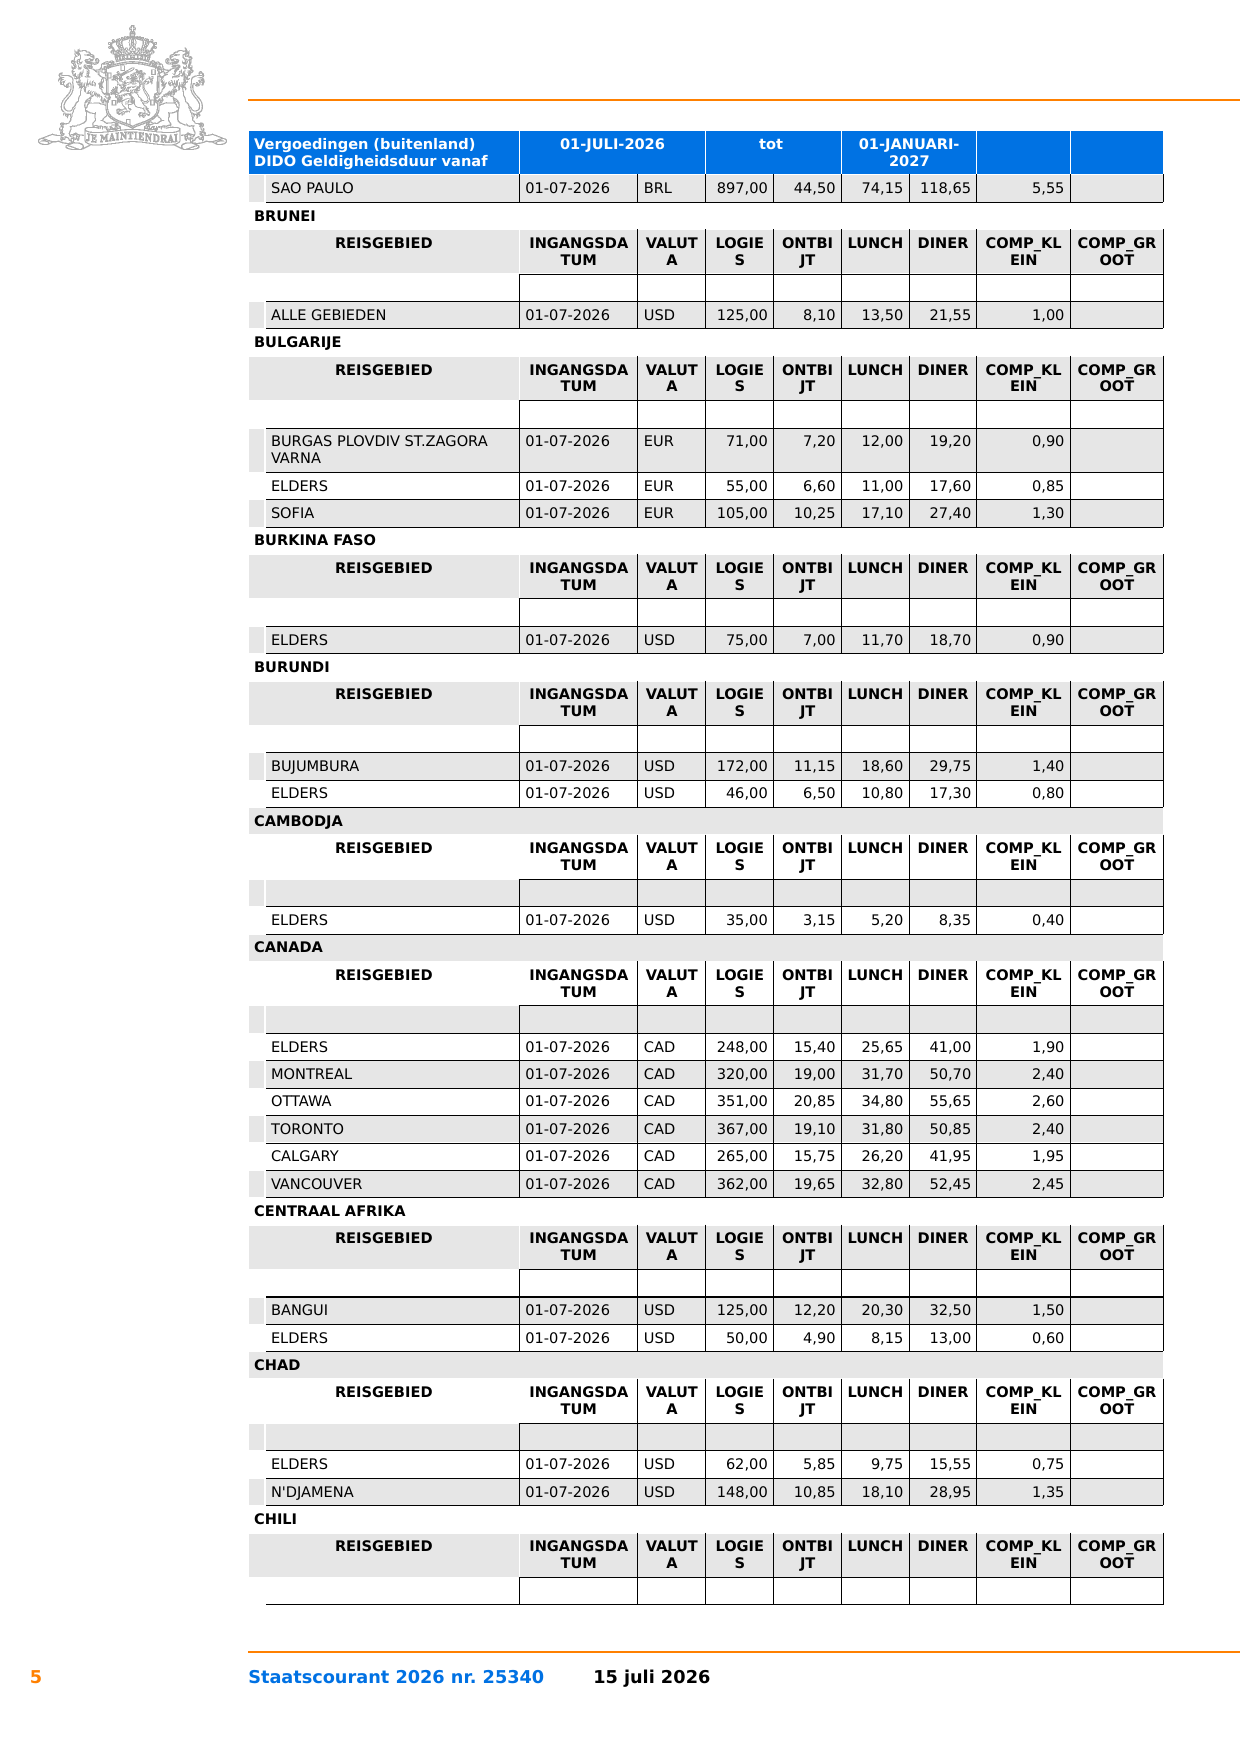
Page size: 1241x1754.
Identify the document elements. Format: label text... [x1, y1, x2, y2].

table_cell [520, 1006, 637, 1033]
table_cell [977, 1006, 1070, 1033]
table_cell REISGEBIED [249, 1226, 519, 1269]
table_cell [1071, 1116, 1163, 1142]
table_cell [842, 726, 909, 752]
table_cell COMP_KLEIN [977, 230, 1070, 273]
table_cell ELDERS [266, 627, 519, 653]
table_cell INGANGSDATUM [520, 1226, 637, 1269]
table_cell 125,00 [706, 1298, 773, 1324]
table_cell 18,60 [842, 753, 909, 780]
table_cell [266, 401, 519, 427]
table_cell 1,40 [977, 753, 1070, 780]
table_cell 2,40 [977, 1116, 1070, 1142]
table_cell [249, 1006, 264, 1033]
table_cell USD [638, 1325, 705, 1351]
table_cell [249, 401, 264, 427]
table_cell ALLE GEBIEDEN [266, 302, 519, 328]
table_cell [249, 599, 264, 626]
table_cell [266, 599, 519, 626]
table_cell CAD [638, 1061, 705, 1088]
table_cell VANCOUVER [266, 1171, 519, 1197]
table_cell USD [638, 1451, 705, 1478]
table_cell [774, 401, 841, 427]
table_cell VALUTA [638, 1226, 705, 1269]
table_cell [249, 1451, 264, 1478]
table_cell USD [638, 302, 705, 328]
table_cell [706, 1270, 773, 1296]
table_cell [706, 599, 773, 626]
table_cell 12,20 [774, 1298, 841, 1324]
table_cell 25,65 [842, 1034, 909, 1060]
table_cell [977, 401, 1070, 427]
table_cell [520, 880, 637, 906]
table_cell 320,00 [706, 1061, 773, 1088]
table_cell COMP_KLEIN [977, 1534, 1070, 1577]
table_cell 01-07-2026 [520, 1061, 637, 1088]
table_cell 5,55 [977, 175, 1070, 202]
table_cell [910, 599, 976, 626]
table_cell [842, 401, 909, 427]
table_cell LOGIES [706, 836, 773, 879]
table_cell 118,65 [910, 175, 976, 202]
table_cell [910, 726, 976, 752]
table_cell [1071, 627, 1163, 653]
table_cell COMP_GROOT [1071, 1534, 1163, 1577]
table_cell [638, 880, 705, 906]
table_cell DINER [910, 962, 976, 1005]
table_cell VALUTA [638, 230, 705, 273]
table_cell 0,90 [977, 627, 1070, 653]
table_cell [774, 599, 841, 626]
table_cell LUNCH [842, 1226, 909, 1269]
table_cell 8,15 [842, 1325, 909, 1351]
table_cell [638, 726, 705, 752]
table_cell VALUTA [638, 962, 705, 1005]
table_cell INGANGSDATUM [520, 1534, 637, 1577]
table_cell [774, 1424, 841, 1450]
table_cell [774, 726, 841, 752]
table_cell 10,85 [774, 1479, 841, 1505]
table_cell ELDERS [266, 473, 519, 499]
table_cell [249, 907, 264, 934]
table_cell [520, 1578, 637, 1604]
table_cell USD [638, 1298, 705, 1324]
table_cell COMP_KLEIN [977, 682, 1070, 725]
table_cell CHILI [249, 1506, 1163, 1532]
table_cell [520, 599, 637, 626]
table_cell 10,25 [774, 500, 841, 527]
table_cell 5,20 [842, 907, 909, 934]
table_cell ONTBIJT [774, 1380, 841, 1423]
table_cell [1071, 781, 1163, 807]
table_cell [1071, 753, 1163, 780]
table_cell [1071, 880, 1163, 906]
table_cell OTTAWA [266, 1089, 519, 1115]
table_cell 11,15 [774, 753, 841, 780]
table_cell COMP_GROOT [1071, 230, 1163, 273]
table_header Vergoedingen (buitenland) DIDO Geldigheidsduur vanaf [249, 131, 519, 174]
table_cell 4,90 [774, 1325, 841, 1351]
table_cell 1,35 [977, 1479, 1070, 1505]
table_cell EUR [638, 429, 705, 472]
table_cell [638, 1270, 705, 1296]
table_cell 5,85 [774, 1451, 841, 1478]
table_cell [638, 401, 705, 427]
table_cell [977, 880, 1070, 906]
table_cell EUR [638, 473, 705, 499]
table_cell [977, 726, 1070, 752]
table_cell CAD [638, 1034, 705, 1060]
table_cell 18,70 [910, 627, 976, 653]
table_cell [1071, 726, 1163, 752]
table_cell COMP_KLEIN [977, 1380, 1070, 1423]
table_cell [1071, 1006, 1163, 1033]
table_cell 19,00 [774, 1061, 841, 1088]
table_cell [1071, 1578, 1163, 1604]
table_cell 15,75 [774, 1144, 841, 1170]
table_cell VALUTA [638, 1534, 705, 1577]
table_cell 0,60 [977, 1325, 1070, 1351]
table_cell LOGIES [706, 962, 773, 1005]
table_cell [706, 880, 773, 906]
table_cell 7,20 [774, 429, 841, 472]
table_cell [1071, 1298, 1163, 1324]
table_cell 19,10 [774, 1116, 841, 1142]
table_cell [249, 175, 264, 202]
table_cell LUNCH [842, 230, 909, 273]
table_cell 01-07-2026 [520, 473, 637, 499]
table_cell [1071, 302, 1163, 328]
table_cell BRL [638, 175, 705, 202]
table_cell TORONTO [266, 1116, 519, 1142]
table_cell [249, 302, 264, 328]
table_cell LUNCH [842, 962, 909, 1005]
table_cell LOGIES [706, 555, 773, 598]
table_cell 01-07-2026 [520, 175, 637, 202]
table_cell REISGEBIED [249, 836, 519, 879]
table_cell [1071, 1479, 1163, 1505]
table_cell COMP_GROOT [1071, 1380, 1163, 1423]
table_cell [977, 1578, 1070, 1604]
table_cell [1071, 1061, 1163, 1088]
table_cell [842, 880, 909, 906]
table_cell LOGIES [706, 230, 773, 273]
table_cell [910, 880, 976, 906]
table_cell REISGEBIED [249, 230, 519, 273]
table_cell CAD [638, 1116, 705, 1142]
table_cell COMP_KLEIN [977, 836, 1070, 879]
table_cell 41,00 [910, 1034, 976, 1060]
table_cell COMP_GROOT [1071, 1226, 1163, 1269]
table_cell [910, 275, 976, 301]
table_cell LOGIES [706, 682, 773, 725]
table_cell DINER [910, 230, 976, 273]
table_cell [249, 429, 264, 472]
table_cell 01-07-2026 [520, 1325, 637, 1351]
table_cell [266, 880, 519, 906]
table_cell COMP_GROOT [1071, 555, 1163, 598]
table_cell CAD [638, 1089, 705, 1115]
table_cell [638, 1006, 705, 1033]
table_cell [1071, 1144, 1163, 1170]
table_cell [977, 1270, 1070, 1296]
table_cell [249, 1061, 264, 1088]
table_cell ONTBIJT [774, 555, 841, 598]
table_cell LUNCH [842, 836, 909, 879]
table_cell [266, 1006, 519, 1033]
table_cell 0,85 [977, 473, 1070, 499]
table_cell [249, 1479, 264, 1505]
table_cell [249, 726, 264, 752]
table_cell [638, 1424, 705, 1450]
table_cell [266, 1578, 519, 1604]
table_cell 01-07-2026 [520, 1298, 637, 1324]
table_cell INGANGSDATUM [520, 682, 637, 725]
table_cell 8,35 [910, 907, 976, 934]
table_cell [249, 1298, 264, 1324]
table_cell MONTREAL [266, 1061, 519, 1088]
table_cell 13,50 [842, 302, 909, 328]
table_cell [977, 599, 1070, 626]
table_cell 20,85 [774, 1089, 841, 1115]
table_cell [1071, 473, 1163, 499]
table_cell [910, 1424, 976, 1450]
picture [38, 25, 227, 150]
table_cell 52,45 [910, 1171, 976, 1197]
table_cell [910, 1270, 976, 1296]
table_cell 1,95 [977, 1144, 1070, 1170]
table_cell INGANGSDATUM [520, 555, 637, 598]
table_cell 10,80 [842, 781, 909, 807]
table_header [977, 131, 1070, 174]
table_cell [1071, 907, 1163, 934]
table_cell BRUNEI [249, 203, 1163, 229]
table_cell BANGUI [266, 1298, 519, 1324]
table_cell ONTBIJT [774, 836, 841, 879]
table_cell ONTBIJT [774, 230, 841, 273]
table_cell 17,60 [910, 473, 976, 499]
table_cell ELDERS [266, 1451, 519, 1478]
table_cell [266, 275, 519, 301]
table_cell 362,00 [706, 1171, 773, 1197]
table_cell 01-07-2026 [520, 1089, 637, 1115]
table_cell CALGARY [266, 1144, 519, 1170]
table_cell 19,65 [774, 1171, 841, 1197]
table_cell 7,00 [774, 627, 841, 653]
table_cell [1071, 1451, 1163, 1478]
table_cell 2,40 [977, 1061, 1070, 1088]
table_cell USD [638, 627, 705, 653]
table_cell 62,00 [706, 1451, 773, 1478]
table_cell VALUTA [638, 555, 705, 598]
table_cell 1,00 [977, 302, 1070, 328]
table_cell CHAD [249, 1352, 1163, 1378]
table_cell 01-07-2026 [520, 1116, 637, 1142]
table_cell ELDERS [266, 781, 519, 807]
table_cell BURGAS PLOVDIV ST.ZAGORA VARNA [266, 429, 519, 472]
table_cell ONTBIJT [774, 682, 841, 725]
table_cell BULGARIJE [249, 329, 1163, 356]
table_cell 31,80 [842, 1116, 909, 1142]
table_cell SAO PAULO [266, 175, 519, 202]
table_cell 11,00 [842, 473, 909, 499]
table_cell [706, 401, 773, 427]
table_cell [249, 1578, 264, 1604]
table_cell [706, 1006, 773, 1033]
table_cell [842, 1424, 909, 1450]
table_cell 125,00 [706, 302, 773, 328]
table_cell 21,55 [910, 302, 976, 328]
table_cell LUNCH [842, 682, 909, 725]
table_cell [249, 1171, 264, 1197]
table_cell CENTRAAL AFRIKA [249, 1198, 1163, 1224]
table_cell 34,80 [842, 1089, 909, 1115]
table_cell [842, 275, 909, 301]
table_cell USD [638, 907, 705, 934]
table_cell 55,65 [910, 1089, 976, 1115]
table_cell [842, 1006, 909, 1033]
table_cell 1,30 [977, 500, 1070, 527]
table_cell [774, 880, 841, 906]
table_cell 15,40 [774, 1034, 841, 1060]
table_cell 6,60 [774, 473, 841, 499]
table_cell [1071, 500, 1163, 527]
table_cell ONTBIJT [774, 1226, 841, 1269]
table_cell CAD [638, 1171, 705, 1197]
table_cell 248,00 [706, 1034, 773, 1060]
table_cell LUNCH [842, 555, 909, 598]
table_cell [249, 753, 264, 780]
table_cell 26,20 [842, 1144, 909, 1170]
table_cell REISGEBIED [249, 555, 519, 598]
table_cell [1071, 1089, 1163, 1115]
table_cell DINER [910, 1380, 976, 1423]
table_cell INGANGSDATUM [520, 230, 637, 273]
table_cell USD [638, 781, 705, 807]
table_cell 6,50 [774, 781, 841, 807]
table_cell 265,00 [706, 1144, 773, 1170]
table_cell 01-07-2026 [520, 302, 637, 328]
table_cell REISGEBIED [249, 1534, 519, 1577]
table_cell ELDERS [266, 907, 519, 934]
table_cell CAD [638, 1144, 705, 1170]
table_cell 74,15 [842, 175, 909, 202]
table_cell 71,00 [706, 429, 773, 472]
table_cell 20,30 [842, 1298, 909, 1324]
table_cell 01-07-2026 [520, 907, 637, 934]
table_cell INGANGSDATUM [520, 962, 637, 1005]
table_cell [249, 1116, 264, 1142]
table_cell REISGEBIED [249, 357, 519, 400]
table_cell 17,30 [910, 781, 976, 807]
table_cell [638, 1578, 705, 1604]
table_cell 3,15 [774, 907, 841, 934]
table_cell 50,85 [910, 1116, 976, 1142]
table_cell SOFIA [266, 500, 519, 527]
table_cell [1071, 1171, 1163, 1197]
table_cell DINER [910, 555, 976, 598]
table_cell [249, 781, 264, 807]
table_cell 0,80 [977, 781, 1070, 807]
table_cell [249, 627, 264, 653]
table_cell 29,75 [910, 753, 976, 780]
table_cell 2,45 [977, 1171, 1070, 1197]
table_cell LUNCH [842, 1380, 909, 1423]
table_cell 35,00 [706, 907, 773, 934]
table_cell CANADA [249, 935, 1163, 961]
table_cell [249, 500, 264, 527]
table_cell LUNCH [842, 1534, 909, 1577]
table_cell 01-07-2026 [520, 1034, 637, 1060]
table_cell REISGEBIED [249, 1380, 519, 1423]
table_cell 01-07-2026 [520, 781, 637, 807]
table_cell 01-07-2026 [520, 1171, 637, 1197]
table_cell 01-07-2026 [520, 429, 637, 472]
table_cell EUR [638, 500, 705, 527]
table_cell [842, 1578, 909, 1604]
table_cell COMP_KLEIN [977, 962, 1070, 1005]
table_cell [249, 880, 264, 906]
table_cell DINER [910, 1226, 976, 1269]
table_cell VALUTA [638, 682, 705, 725]
table_cell [910, 401, 976, 427]
table_cell [249, 1089, 264, 1115]
table_cell ONTBIJT [774, 1534, 841, 1577]
table_cell 0,90 [977, 429, 1070, 472]
table_cell LOGIES [706, 1534, 773, 1577]
table_cell 8,10 [774, 302, 841, 328]
table_cell [266, 1270, 519, 1296]
table_cell [249, 473, 264, 499]
table_cell DINER [910, 1534, 976, 1577]
table_cell [249, 1270, 264, 1296]
table_cell 01-07-2026 [520, 1479, 637, 1505]
table_cell ONTBIJT [774, 962, 841, 1005]
table_cell [1071, 1325, 1163, 1351]
table_cell [520, 1424, 637, 1450]
table_cell [977, 275, 1070, 301]
table_cell VALUTA [638, 836, 705, 879]
table_cell INGANGSDATUM [520, 1380, 637, 1423]
table_cell [1071, 1270, 1163, 1296]
table_cell 55,00 [706, 473, 773, 499]
table_cell 1,90 [977, 1034, 1070, 1060]
table_cell [249, 275, 264, 301]
table_cell 148,00 [706, 1479, 773, 1505]
table_cell [249, 1034, 264, 1060]
table_cell 41,95 [910, 1144, 976, 1170]
table_cell 9,75 [842, 1451, 909, 1478]
table_cell 897,00 [706, 175, 773, 202]
table_cell [1071, 275, 1163, 301]
table_cell [1071, 429, 1163, 472]
table_cell 01-07-2026 [520, 500, 637, 527]
table_cell [520, 401, 637, 427]
table_cell 28,95 [910, 1479, 976, 1505]
table_cell 75,00 [706, 627, 773, 653]
table_cell COMP_GROOT [1071, 836, 1163, 879]
table_cell ELDERS [266, 1034, 519, 1060]
table_header tot [706, 131, 841, 174]
table_cell [1071, 599, 1163, 626]
table_cell 46,00 [706, 781, 773, 807]
table_cell 367,00 [706, 1116, 773, 1142]
table_cell DINER [910, 682, 976, 725]
table_cell [977, 1424, 1070, 1450]
table_cell 01-07-2026 [520, 1451, 637, 1478]
table_cell USD [638, 753, 705, 780]
table_cell REISGEBIED [249, 962, 519, 1005]
table_cell LOGIES [706, 357, 773, 400]
table_cell 15,55 [910, 1451, 976, 1478]
table_cell [1071, 1424, 1163, 1450]
table_cell 11,70 [842, 627, 909, 653]
table_cell INGANGSDATUM [520, 836, 637, 879]
table_cell [266, 1424, 519, 1450]
table_cell REISGEBIED [249, 682, 519, 725]
table_cell 0,75 [977, 1451, 1070, 1478]
table_cell 19,20 [910, 429, 976, 472]
table_cell [842, 599, 909, 626]
table_cell [520, 1270, 637, 1296]
table_cell [1071, 1034, 1163, 1060]
table_cell BUJUMBURA [266, 753, 519, 780]
table_cell 12,00 [842, 429, 909, 472]
table_cell 17,10 [842, 500, 909, 527]
table_cell LOGIES [706, 1226, 773, 1269]
table_cell [249, 1325, 264, 1351]
table_cell 01-07-2026 [520, 753, 637, 780]
table_cell [910, 1006, 976, 1033]
table_cell 31,70 [842, 1061, 909, 1088]
table_cell 32,80 [842, 1171, 909, 1197]
table_cell USD [638, 1479, 705, 1505]
table_cell 18,10 [842, 1479, 909, 1505]
table_cell 01-07-2026 [520, 1144, 637, 1170]
table_cell [638, 599, 705, 626]
table_cell [706, 1424, 773, 1450]
table_cell LOGIES [706, 1380, 773, 1423]
table_cell BURKINA FASO [249, 528, 1163, 554]
table_cell ELDERS [266, 1325, 519, 1351]
table_cell [638, 275, 705, 301]
table_cell BURUNDI [249, 654, 1163, 681]
table_cell COMP_GROOT [1071, 682, 1163, 725]
table_cell [266, 726, 519, 752]
table_cell [1071, 175, 1163, 202]
table_cell 32,50 [910, 1298, 976, 1324]
table_cell COMP_KLEIN [977, 357, 1070, 400]
table_cell COMP_GROOT [1071, 962, 1163, 1005]
table_cell 50,70 [910, 1061, 976, 1088]
table_cell [249, 1424, 264, 1450]
table_cell CAMBODJA [249, 808, 1163, 834]
table_cell [1071, 401, 1163, 427]
table_cell [706, 726, 773, 752]
table_cell ONTBIJT [774, 357, 841, 400]
table_header [1071, 131, 1163, 174]
table_cell 0,40 [977, 907, 1070, 934]
table_cell [842, 1270, 909, 1296]
table_cell INGANGSDATUM [520, 357, 637, 400]
table_cell COMP_KLEIN [977, 1226, 1070, 1269]
table_cell [774, 1270, 841, 1296]
table_cell COMP_KLEIN [977, 555, 1070, 598]
table_header 01-JULI-2026 [520, 131, 705, 174]
table_cell 351,00 [706, 1089, 773, 1115]
table_header 01-JANUARI-2027 [842, 131, 976, 174]
table_cell [520, 275, 637, 301]
table_cell [706, 275, 773, 301]
table_cell [910, 1578, 976, 1604]
table_cell 44,50 [774, 175, 841, 202]
table_cell 2,60 [977, 1089, 1070, 1115]
table_cell [774, 275, 841, 301]
table_cell [774, 1006, 841, 1033]
table_cell 1,50 [977, 1298, 1070, 1324]
table_cell 50,00 [706, 1325, 773, 1351]
table_cell COMP_GROOT [1071, 357, 1163, 400]
table_cell VALUTA [638, 1380, 705, 1423]
table_cell [774, 1578, 841, 1604]
table_cell DINER [910, 836, 976, 879]
table_cell LUNCH [842, 357, 909, 400]
table_cell [249, 1144, 264, 1170]
table_cell 105,00 [706, 500, 773, 527]
table_cell VALUTA [638, 357, 705, 400]
table_cell 01-07-2026 [520, 627, 637, 653]
table_cell 172,00 [706, 753, 773, 780]
table_cell DINER [910, 357, 976, 400]
table_cell 27,40 [910, 500, 976, 527]
table_cell N'DJAMENA [266, 1479, 519, 1505]
table_cell [706, 1578, 773, 1604]
table_cell [520, 726, 637, 752]
table_cell 13,00 [910, 1325, 976, 1351]
